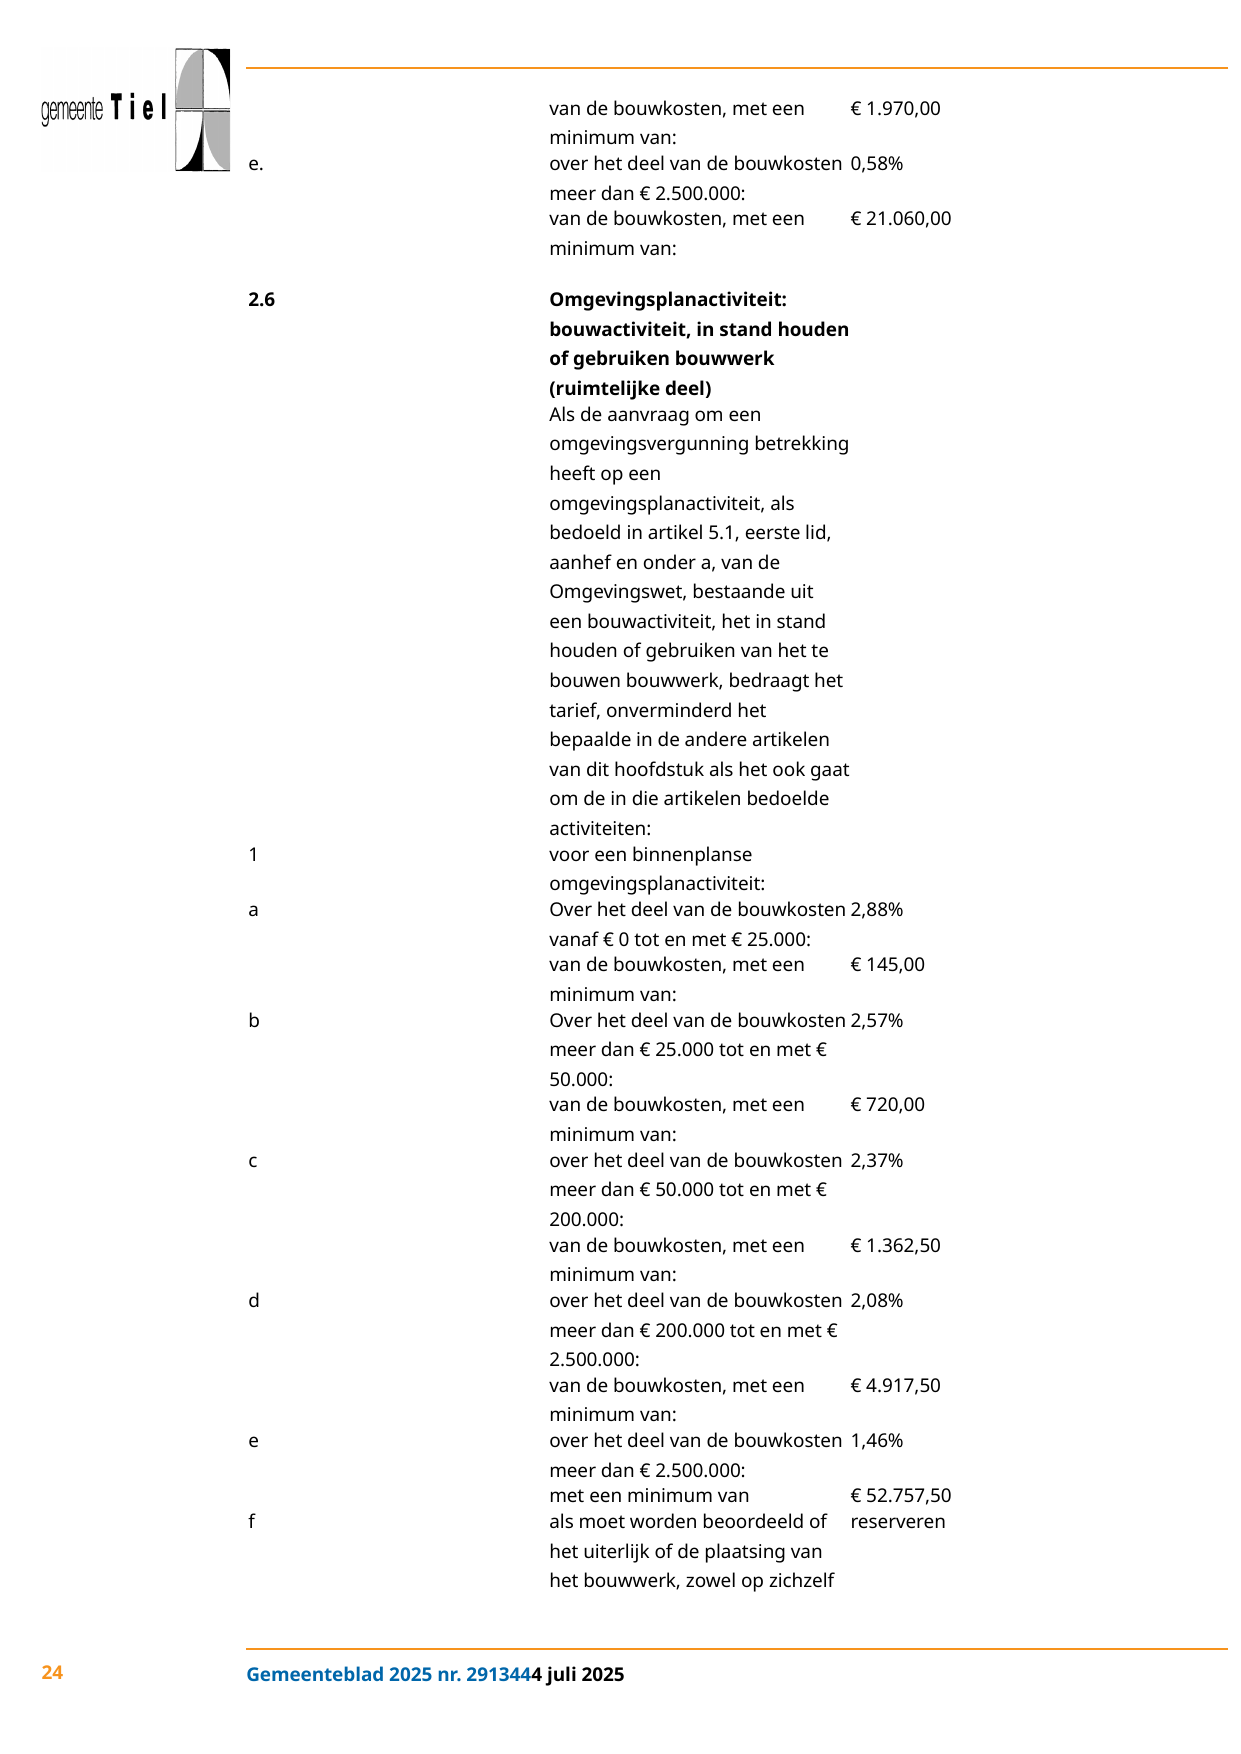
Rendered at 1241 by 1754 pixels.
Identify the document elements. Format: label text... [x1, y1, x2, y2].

table_cell 2,08% [850, 1287, 1152, 1372]
table_cell over het deel van de bouwkosten meer dan € 200.000 tot en met € 2.500.000: [549, 1287, 850, 1372]
table_cell over het deel van de bouwkosten meer dan € 2.500.000: [549, 1428, 850, 1483]
table_cell 0,58% [850, 150, 1152, 205]
table_cell e [248, 1428, 549, 1483]
table_cell [248, 401, 549, 841]
table_cell [248, 1483, 549, 1508]
table_cell [248, 95, 549, 150]
table_cell e. [248, 150, 549, 205]
table_cell van de bouwkosten, met een minimum van: [549, 95, 850, 150]
table_cell 2,57% [850, 1007, 1152, 1092]
table_cell f [248, 1509, 549, 1593]
table_cell voor een binnenplanse omgevingsplanactiviteit: [549, 841, 850, 896]
table_cell van de bouwkosten, met een minimum van: [549, 1232, 850, 1287]
table_cell d [248, 1287, 549, 1372]
table_cell € 145,00 [850, 951, 1152, 1007]
table_cell [248, 1092, 549, 1147]
table_cell a [248, 896, 549, 951]
table_cell c [248, 1147, 549, 1232]
table_cell € 1.970,00 [850, 95, 1152, 150]
table_cell € 720,00 [850, 1092, 1152, 1147]
table_cell 2,88% [850, 896, 1152, 951]
table_cell € 52.757,50 [850, 1483, 1152, 1508]
table_cell [248, 951, 549, 1007]
table_cell € 1.362,50 [850, 1232, 1152, 1287]
table_cell [850, 401, 1152, 841]
table_cell van de bouwkosten, met een minimum van: [549, 951, 850, 1007]
table_cell Omgevingsplanactiviteit: bouwactiviteit, in stand houden of gebruiken bouwwerk (ruimtelijke deel) [549, 286, 850, 401]
table_cell [248, 1372, 549, 1427]
table_cell 1,46% [850, 1428, 1152, 1483]
table_cell [850, 261, 1152, 286]
table_cell Als de aanvraag om een omgevingsvergunning betrekking heeft op een omgevingsplanactiviteit, als bedoeld in artikel 5.1, eerste lid, aanhef en onder a, van de Omgevingswet, bestaande uit een bouwactiviteit, het in stand houden of gebruiken van het te bouwen bouwwerk, bedraagt het tarief, onverminderd het bepaalde in de andere artikelen van dit hoofdstuk als het ook gaat om de in die artikelen bedoelde activiteiten: [549, 401, 850, 841]
table_cell € 4.917,50 [850, 1372, 1152, 1427]
table_cell van de bouwkosten, met een minimum van: [549, 205, 850, 261]
table_cell [248, 261, 549, 286]
picture [41, 47, 231, 172]
table_cell van de bouwkosten, met een minimum van: [549, 1372, 850, 1427]
table_cell [850, 286, 1152, 401]
table_cell reserveren [850, 1509, 1152, 1593]
table_cell [850, 841, 1152, 896]
table_cell als moet worden beoordeeld of het uiterlijk of de plaatsing van het bouwwerk, zowel op zichzelf [549, 1509, 850, 1593]
table_cell [549, 261, 850, 286]
table_cell Over het deel van de bouwkosten meer dan € 25.000 tot en met € 50.000: [549, 1007, 850, 1092]
table_cell 2,37% [850, 1147, 1152, 1232]
table_cell met een minimum van [549, 1483, 850, 1508]
table_cell Over het deel van de bouwkosten vanaf € 0 tot en met € 25.000: [549, 896, 850, 951]
table_cell 1 [248, 841, 549, 896]
table_cell [248, 205, 549, 261]
table_cell over het deel van de bouwkosten meer dan € 2.500.000: [549, 150, 850, 205]
table_cell € 21.060,00 [850, 205, 1152, 261]
table_cell van de bouwkosten, met een minimum van: [549, 1092, 850, 1147]
table_cell over het deel van de bouwkosten meer dan € 50.000 tot en met € 200.000: [549, 1147, 850, 1232]
table_cell 2.6 [248, 286, 549, 401]
table_cell [248, 1232, 549, 1287]
table_cell b [248, 1007, 549, 1092]
